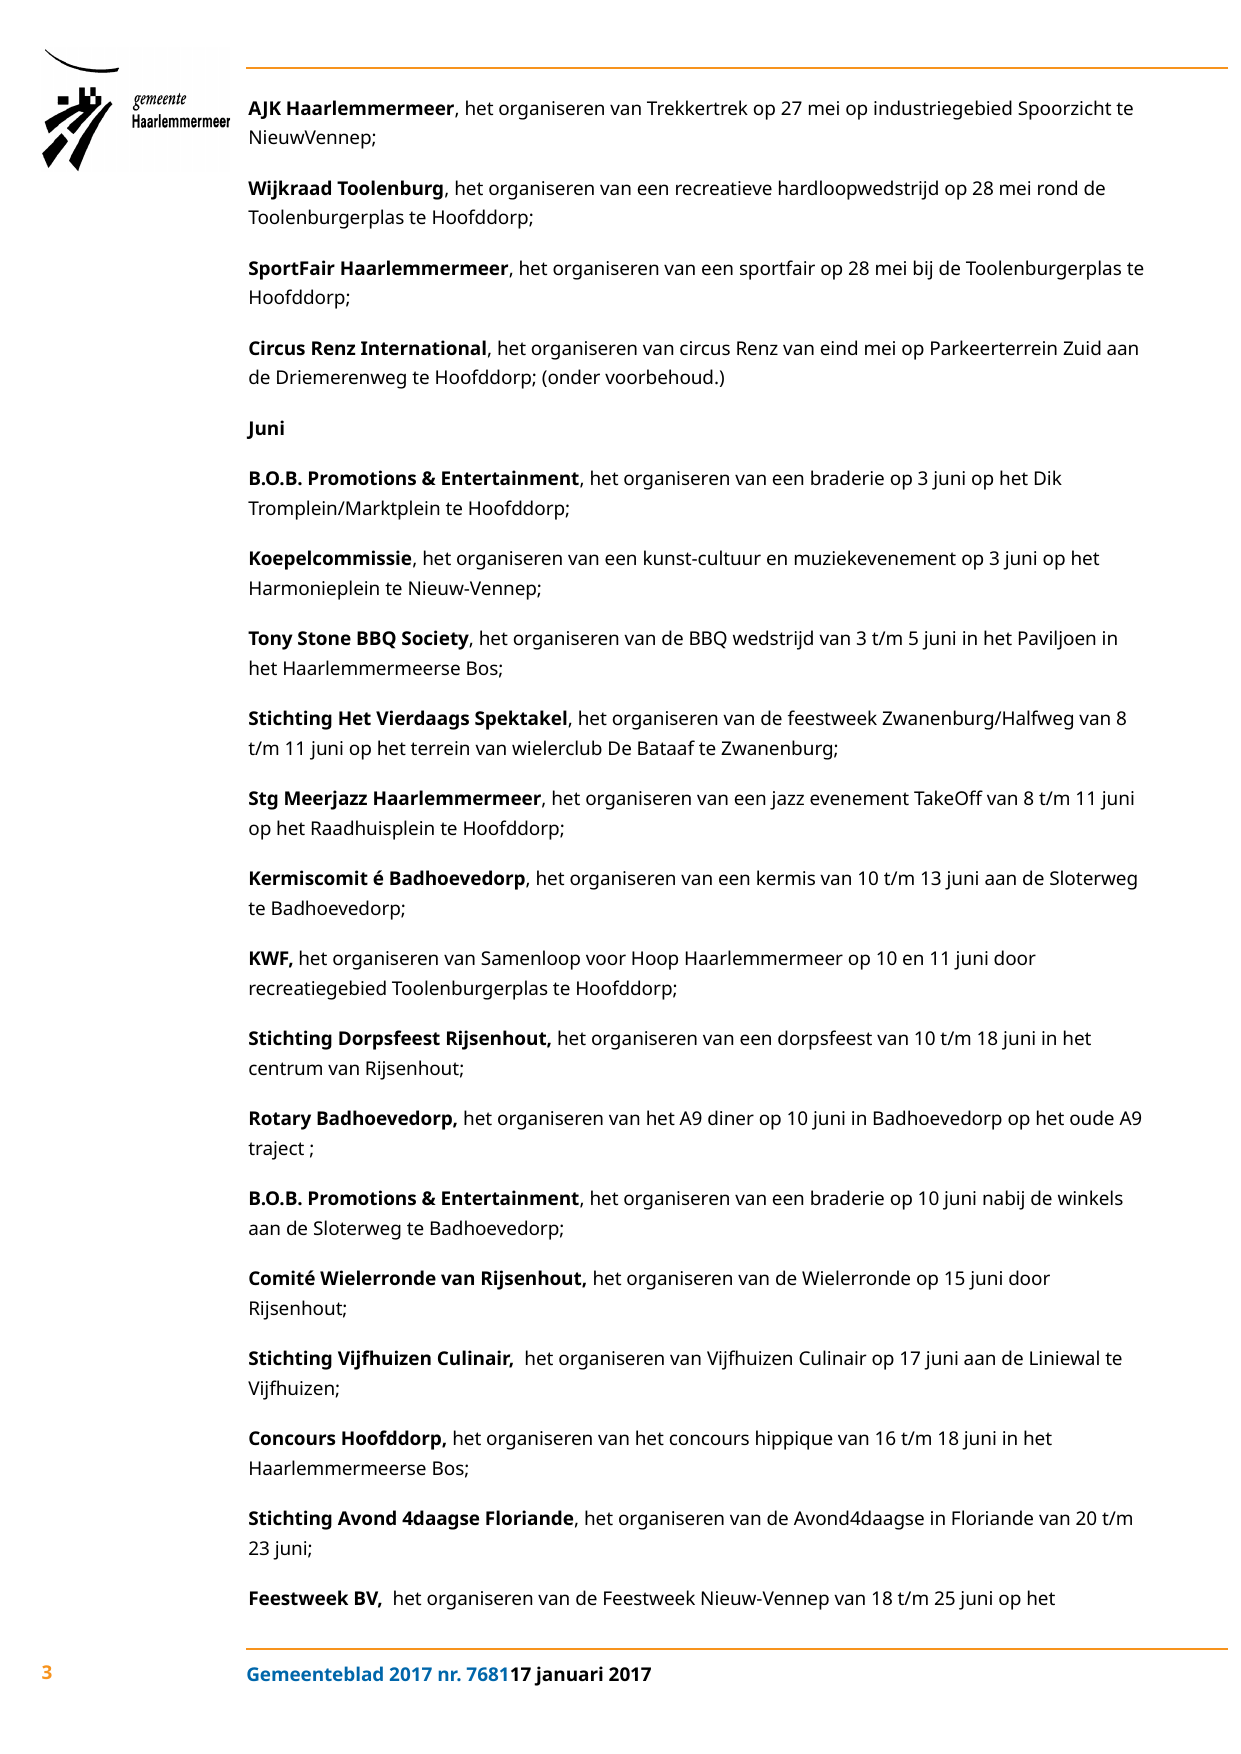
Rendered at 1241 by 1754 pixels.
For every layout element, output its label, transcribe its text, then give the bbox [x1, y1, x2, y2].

text B.O.B. Promotions & Entertainment, het organiseren van een braderie op 10 juni nabij de winkels aan de Sloterweg te Badhoevedorp; [248, 1185, 1152, 1241]
text Koepelcommissie, het organiseren van een kunst-cultuur en muziekevenement op 3 juni op het Harmonieplein te Nieuw-Vennep; [248, 545, 1152, 601]
text KWF, het organiseren van Samenloop voor Hoop Haarlemmermeer op 10 en 11 juni door recreatiegebied Toolenburgerplas te Hoofddorp; [248, 945, 1152, 1001]
text Circus Renz International, het organiseren van circus Renz van eind mei op Parkeerterrein Zuid aan de Driemerenweg te Hoofddorp; (onder voorbehoud.) [248, 335, 1152, 390]
text Tony Stone BBQ Society, het organiseren van de BBQ wedstrijd van 3 t/m 5 juni in het Paviljoen in het Haarlemmermeerse Bos; [248, 625, 1152, 681]
text Juni [248, 415, 1152, 441]
text Concours Hoofddorp, het organiseren van het concours hippique van 16 t/m 18 juni in het Haarlemmermeerse Bos; [248, 1425, 1152, 1481]
text Wijkraad Toolenburg, het organiseren van een recreatieve hardloopwedstrijd op 28 mei rond de Toolenburgerplas te Hoofddorp; [248, 175, 1152, 230]
text Stichting Dorpsfeest Rijsenhout, het organiseren van een dorpsfeest van 10 t/m 18 juni in het centrum van Rijsenhout; [248, 1025, 1152, 1081]
text Rotary Badhoevedorp, het organiseren van het A9 diner op 10 juni in Badhoevedorp op het oude A9 traject ; [248, 1105, 1152, 1161]
text AJK Haarlemmermeer, het organiseren van Trekkertrek op 27 mei op industriegebied Spoorzicht te NieuwVennep; [248, 95, 1152, 150]
text Stichting Vijfhuizen Culinair, het organiseren van Vijfhuizen Culinair op 17 juni aan de Liniewal te Vijfhuizen; [248, 1345, 1152, 1401]
text B.O.B. Promotions & Entertainment, het organiseren van een braderie op 3 juni op het Dik Tromplein/Marktplein te Hoofddorp; [248, 465, 1152, 521]
text Stg Meerjazz Haarlemmermeer, het organiseren van een jazz evenement TakeOff van 8 t/m 11 juni op het Raadhuisplein te Hoofddorp; [248, 785, 1152, 841]
text Stichting Avond 4daagse Floriande, het organiseren van de Avond4daagse in Floriande van 20 t/m 23 juni; [248, 1505, 1152, 1561]
picture [41, 47, 231, 172]
text Kermiscomit é Badhoevedorp, het organiseren van een kermis van 10 t/m 13 juni aan de Sloterweg te Badhoevedorp; [248, 865, 1152, 921]
text Stichting Het Vierdaags Spektakel, het organiseren van de feestweek Zwanenburg/Halfweg van 8 t/m 11 juni op het terrein van wielerclub De Bataaf te Zwanenburg; [248, 705, 1152, 761]
text Feestweek BV, het organiseren van de Feestweek Nieuw-Vennep van 18 t/m 25 juni op het [248, 1585, 1152, 1611]
text SportFair Haarlemmermeer, het organiseren van een sportfair op 28 mei bij de Toolenburgerplas te Hoofddorp; [248, 255, 1152, 310]
text Comité Wielerronde van Rijsenhout, het organiseren van de Wielerronde op 15 juni door Rijsenhout; [248, 1265, 1152, 1321]
